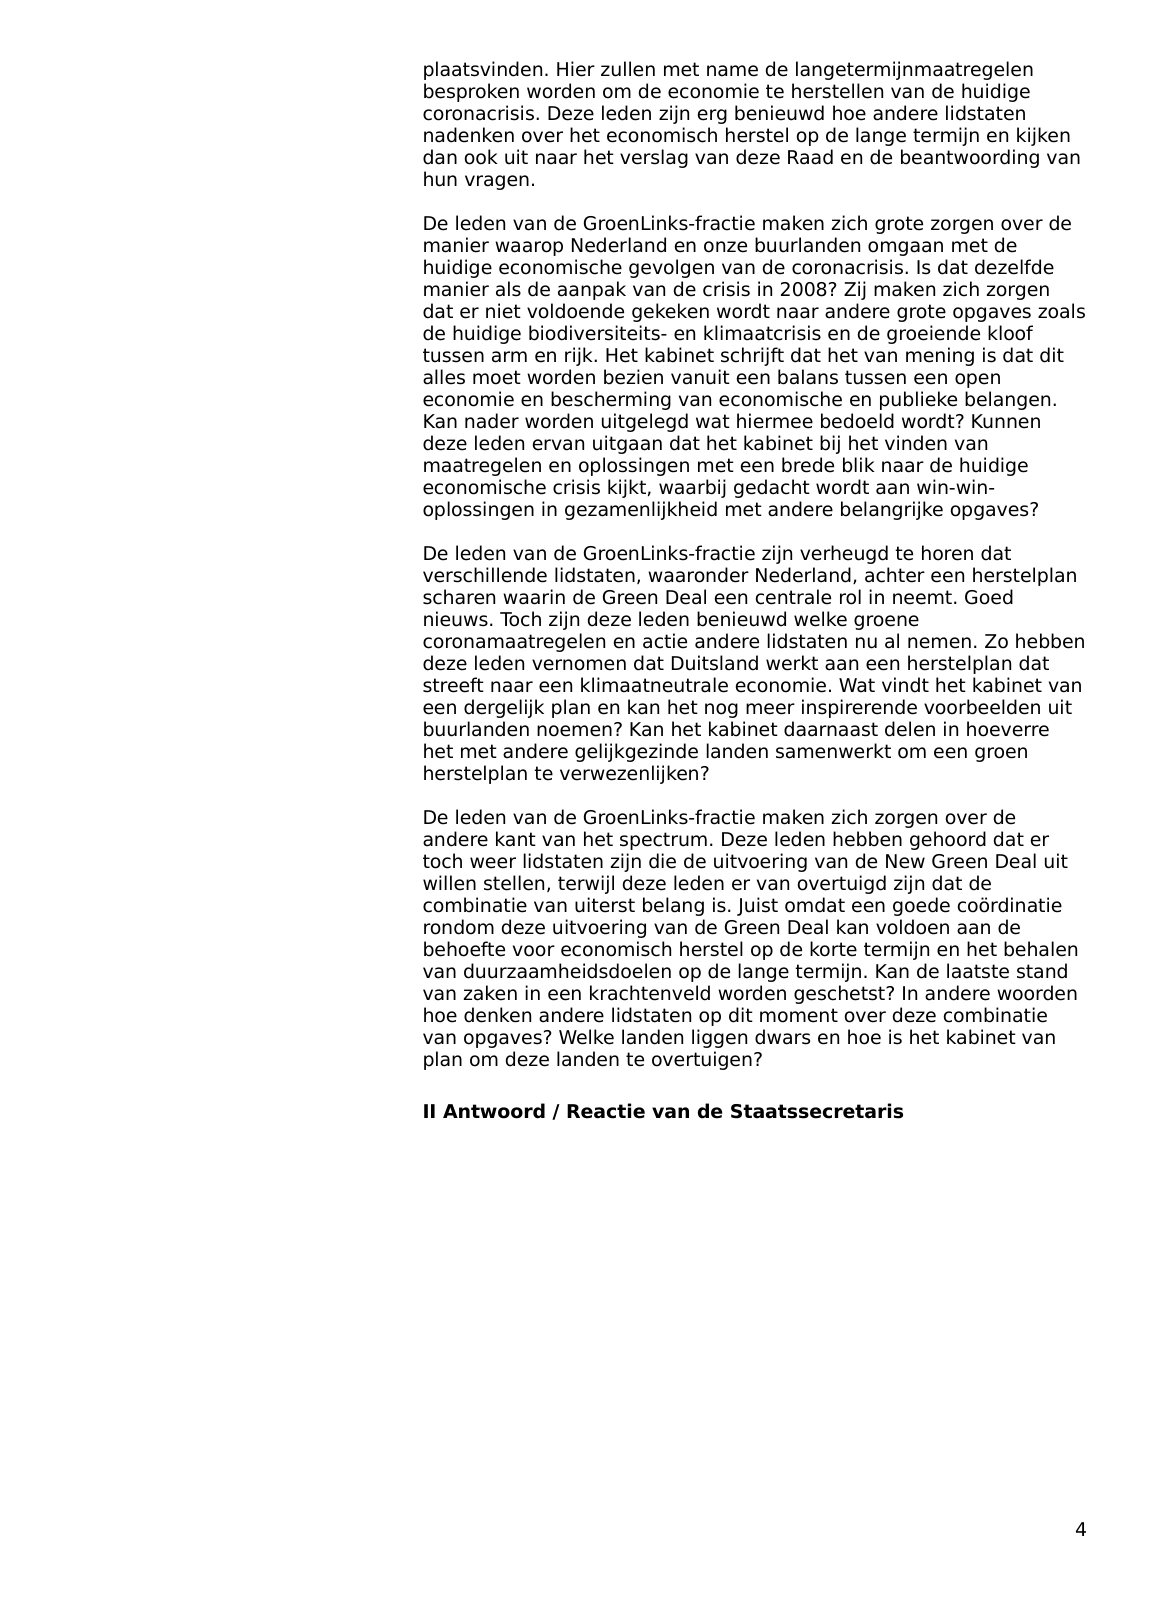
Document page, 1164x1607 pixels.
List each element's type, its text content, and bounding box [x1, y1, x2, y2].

text plaatsvinden. Hier zullen met name de langetermijnmaatregelen besproken worden om de economie te herstellen van de huidige coronacrisis. Deze leden zijn erg benieuwd hoe andere lidstaten nadenken over het economisch herstel op de lange termijn en kijken dan ook uit naar het verslag van deze Raad en de beantwoording van hun vragen. [422, 59, 1087, 191]
text De leden van de GroenLinks-fractie zijn verheugd te horen dat verschillende lidstaten, waaronder Nederland, achter een herstelplan scharen waarin de Green Deal een centrale rol in neemt. Goed nieuws. Toch zijn deze leden benieuwd welke groene coronamaatregelen en actie andere lidstaten nu al nemen. Zo hebben deze leden vernomen dat Duitsland werkt aan een herstelplan dat streeft naar een klimaatneutrale economie. Wat vindt het kabinet van een dergelijk plan en kan het nog meer inspirerende voorbeelden uit buurlanden noemen? Kan het kabinet daarnaast delen in hoeverre het met andere gelijkgezinde landen samenwerkt om een groen herstelplan te verwezenlijken? [422, 543, 1087, 785]
text De leden van de GroenLinks-fractie maken zich grote zorgen over de manier waarop Nederland en onze buurlanden omgaan met de huidige economische gevolgen van de coronacrisis. Is dat dezelfde manier als de aanpak van de crisis in 2008? Zij maken zich zorgen dat er niet voldoende gekeken wordt naar andere grote opgaves zoals de huidige biodiversiteits- en klimaatcrisis en de groeiende kloof tussen arm en rijk. Het kabinet schrijft dat het van mening is dat dit alles moet worden bezien vanuit een balans tussen een open economie en bescherming van economische en publieke belangen. Kan nader worden uitgelegd wat hiermee bedoeld wordt? Kunnen deze leden ervan uitgaan dat het kabinet bij het vinden van maatregelen en oplossingen met een brede blik naar de huidige economische crisis kijkt, waarbij gedacht wordt aan win-win-oplossingen in gezamenlijkheid met andere belangrijke opgaves? [422, 213, 1087, 521]
subtitle II Antwoord / Reactie van de Staatssecretaris [422, 1101, 1087, 1123]
text De leden van de GroenLinks-fractie maken zich zorgen over de andere kant van het spectrum. Deze leden hebben gehoord dat er toch weer lidstaten zijn die de uitvoering van de New Green Deal uit willen stellen, terwijl deze leden er van overtuigd zijn dat de combinatie van uiterst belang is. Juist omdat een goede coördinatie rondom deze uitvoering van de Green Deal kan voldoen aan de behoefte voor economisch herstel op de korte termijn en het behalen van duurzaamheidsdoelen op de lange termijn. Kan de laatste stand van zaken in een krachtenveld worden geschetst? In andere woorden hoe denken andere lidstaten op dit moment over deze combinatie van opgaves? Welke landen liggen dwars en hoe is het kabinet van plan om deze landen te overtuigen? [422, 807, 1087, 1071]
